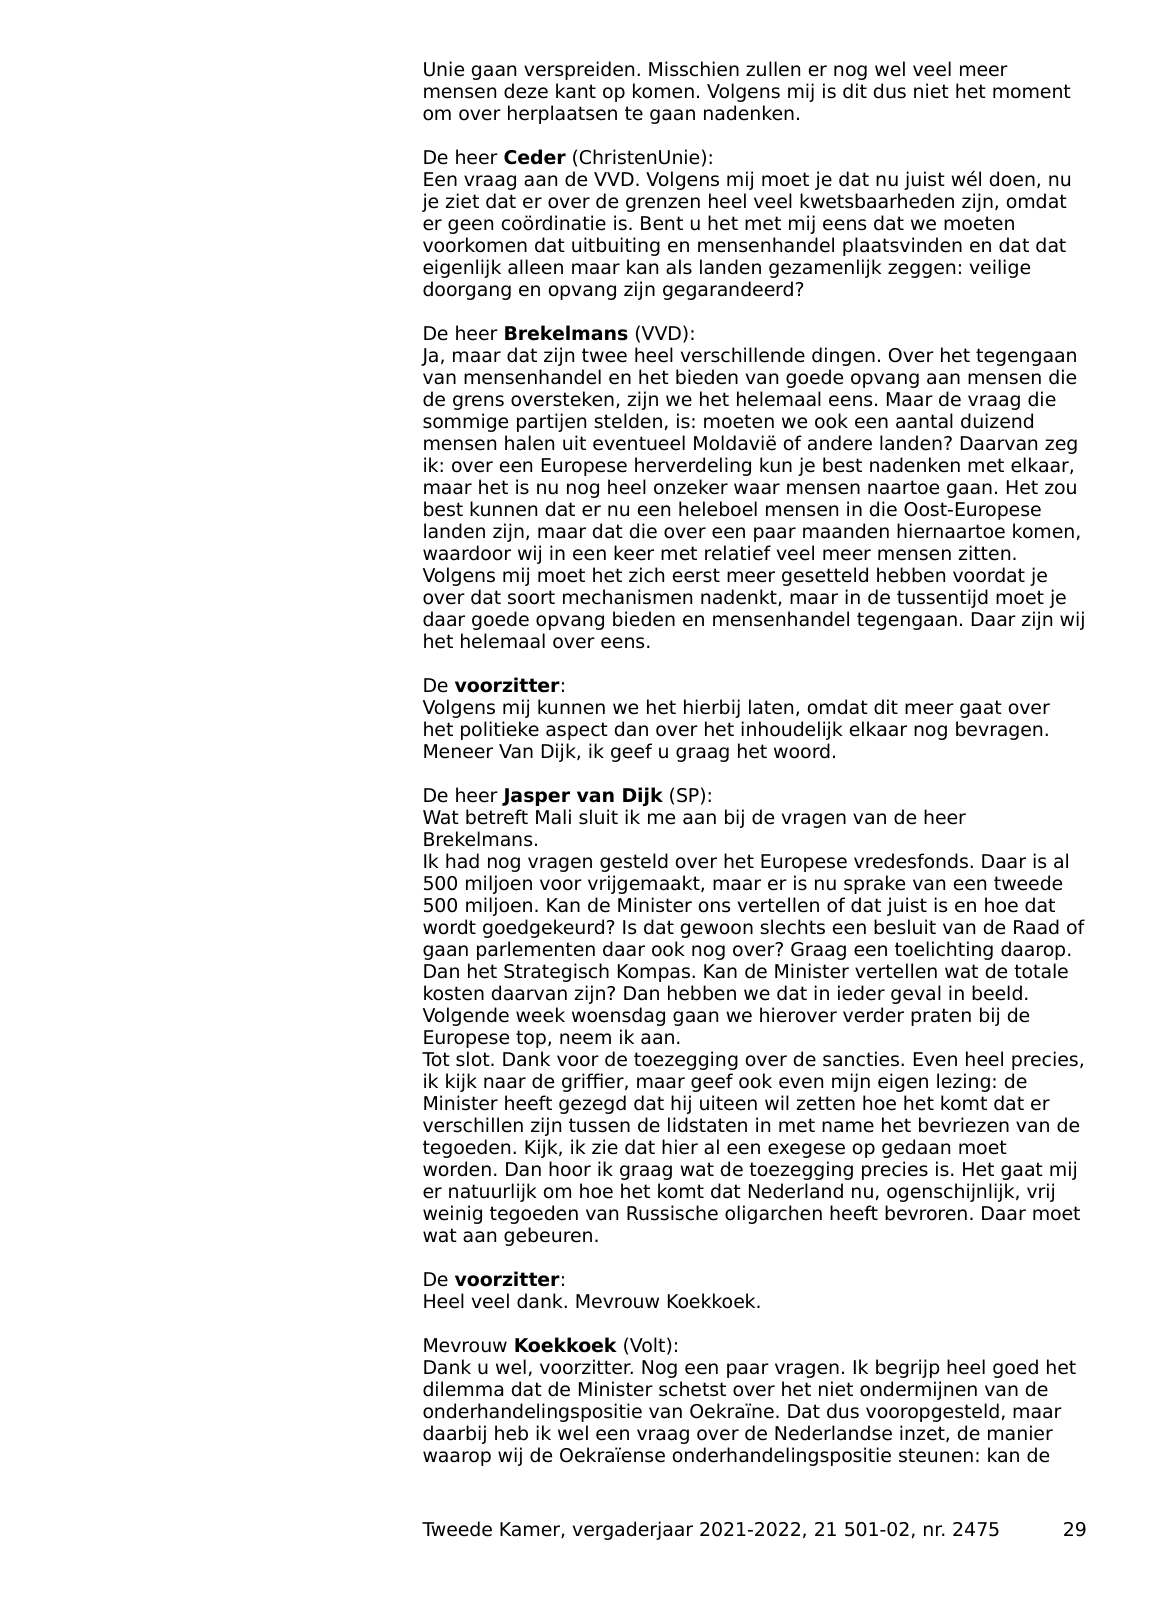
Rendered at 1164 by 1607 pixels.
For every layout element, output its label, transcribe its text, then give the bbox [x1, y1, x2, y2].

text Unie gaan verspreiden. Misschien zullen er nog wel veel meer mensen deze kant op komen. Volgens mij is dit dus niet het moment om over herplaatsen te gaan nadenken. [422, 59, 1087, 125]
text De heer Ceder (ChristenUnie): [422, 147, 1087, 169]
text De voorzitter: [422, 675, 1087, 697]
text Ja, maar dat zijn twee heel verschillende dingen. Over het tegengaan van mensenhandel en het bieden van goede opvang aan mensen die de grens oversteken, zijn we het helemaal eens. Maar de vraag die sommige partijen stelden, is: moeten we ook een aantal duizend mensen halen uit eventueel Moldavië of andere landen? Daarvan zeg ik: over een Europese herverdeling kun je best nadenken met elkaar, maar het is nu nog heel onzeker waar mensen naartoe gaan. Het zou best kunnen dat er nu een heleboel mensen in die Oost-Europese landen zijn, maar dat die over een paar maanden hiernaartoe komen, waardoor wij in een keer met relatief veel meer mensen zitten. Volgens mij moet het zich eerst meer gesetteld hebben voordat je over dat soort mechanismen nadenkt, maar in de tussentijd moet je daar goede opvang bieden en mensenhandel tegengaan. Daar zijn wij het helemaal over eens. [422, 345, 1087, 653]
text De heer Brekelmans (VVD): [422, 323, 1087, 345]
text Volgens mij kunnen we het hierbij laten, omdat dit meer gaat over het politieke aspect dan over het inhoudelijk elkaar nog bevragen. [422, 697, 1087, 741]
text Dank u wel, voorzitter. Nog een paar vragen. Ik begrijp heel goed het dilemma dat de Minister schetst over het niet ondermijnen van de onderhandelingspositie van Oekraïne. Dat dus vooropgesteld, maar daarbij heb ik wel een vraag over de Nederlandse inzet, de manier waarop wij de Oekraïense onderhandelingspositie steunen: kan de [422, 1357, 1087, 1467]
text De voorzitter: [422, 1269, 1087, 1291]
text Een vraag aan de VVD. Volgens mij moet je dat nu juist wél doen, nu je ziet dat er over de grenzen heel veel kwetsbaarheden zijn, omdat er geen coördinatie is. Bent u het met mij eens dat we moeten voorkomen dat uitbuiting en mensenhandel plaatsvinden en dat dat eigenlijk alleen maar kan als landen gezamenlijk zeggen: veilige doorgang en opvang zijn gegarandeerd? [422, 169, 1087, 301]
text Mevrouw Koekkoek (Volt): [422, 1335, 1087, 1357]
text Heel veel dank. Mevrouw Koekkoek. [422, 1291, 1087, 1313]
text De heer Jasper van Dijk (SP): [422, 785, 1087, 807]
text Wat betreft Mali sluit ik me aan bij de vragen van de heer Brekelmans. [422, 807, 1087, 851]
text Tot slot. Dank voor de toezegging over de sancties. Even heel precies, ik kijk naar de griffier, maar geef ook even mijn eigen lezing: de Minister heeft gezegd dat hij uiteen wil zetten hoe het komt dat er verschillen zijn tussen de lidstaten in met name het bevriezen van de tegoeden. Kijk, ik zie dat hier al een exegese op gedaan moet worden. Dan hoor ik graag wat de toezegging precies is. Het gaat mij er natuurlijk om hoe het komt dat Nederland nu, ogenschijnlijk, vrij weinig tegoeden van Russische oligarchen heeft bevroren. Daar moet wat aan gebeuren. [422, 1049, 1087, 1247]
text Meneer Van Dijk, ik geef u graag het woord. [422, 741, 1087, 763]
text Dan het Strategisch Kompas. Kan de Minister vertellen wat de totale kosten daarvan zijn? Dan hebben we dat in ieder geval in beeld. Volgende week woensdag gaan we hierover verder praten bij de Europese top, neem ik aan. [422, 961, 1087, 1049]
text Ik had nog vragen gesteld over het Europese vredesfonds. Daar is al 500 miljoen voor vrijgemaakt, maar er is nu sprake van een tweede 500 miljoen. Kan de Minister ons vertellen of dat juist is en hoe dat wordt goedgekeurd? Is dat gewoon slechts een besluit van de Raad of gaan parlementen daar ook nog over? Graag een toelichting daarop. [422, 851, 1087, 961]
